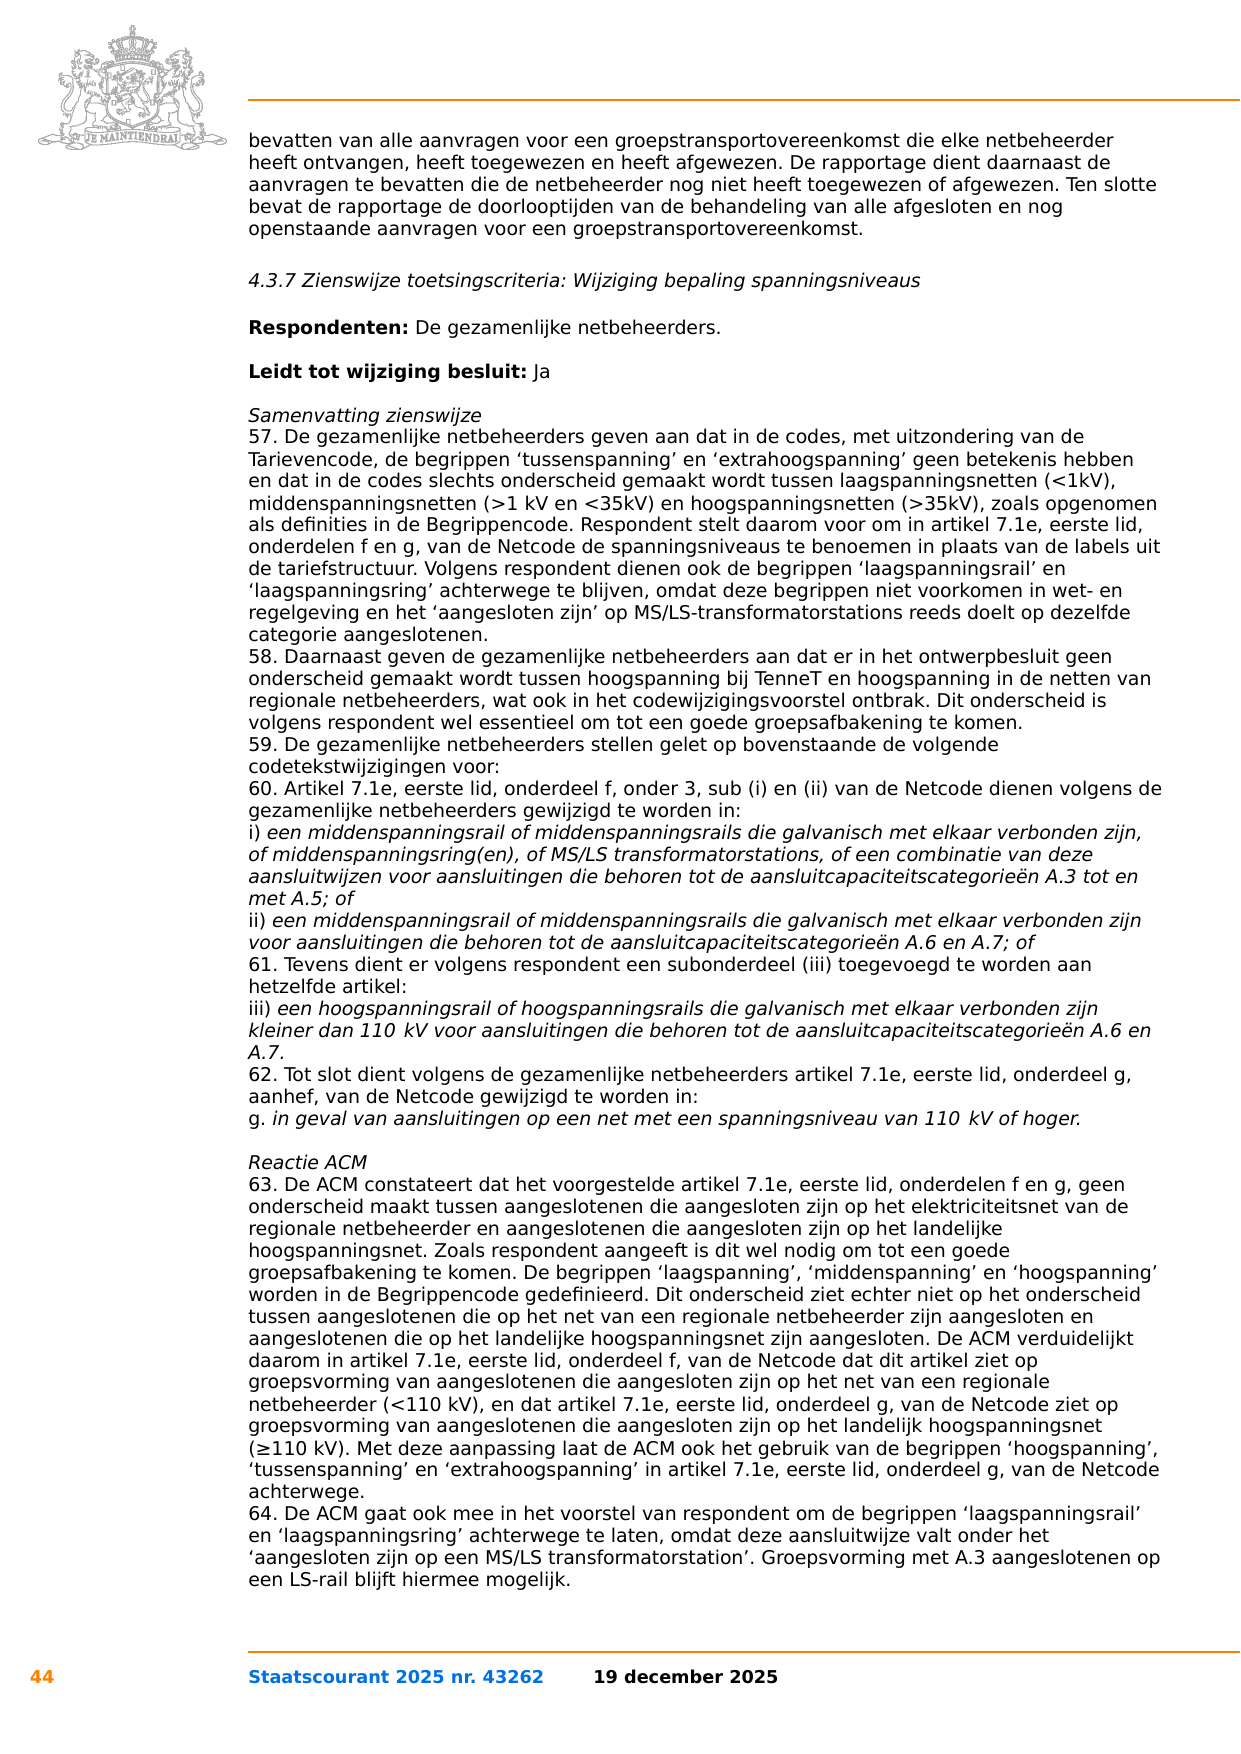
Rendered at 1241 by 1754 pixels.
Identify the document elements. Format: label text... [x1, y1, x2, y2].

text 64. De ACM gaat ook mee in het voorstel van respondent om de begrippen ‘laagspanningsrail’ en ‘laagspanningsring’ achterwege te laten, omdat deze aansluitwijze valt onder het ‘aangesloten zijn op een MS/LS transformatorstation’. Groepsvorming met A.3 aangeslotenen op een LS-rail blijft hiermee mogelijk. [248, 1503, 1163, 1591]
text 63. De ACM constateert dat het voorgestelde artikel 7.1e, eerste lid, onderdelen f en g, geen onderscheid maakt tussen aangeslotenen die aangesloten zijn op het elektriciteitsnet van de regionale netbeheerder en aangeslotenen die aangesloten zijn op het landelijke hoogspanningsnet. Zoals respondent aangeeft is dit wel nodig om tot een goede groepsafbakening te komen. De begrippen ‘laagspanning’, ‘middenspanning’ en ‘hoogspanning’ worden in de Begrippencode gedefinieerd. Dit onderscheid ziet echter niet op het onderscheid tussen aangeslotenen die op het net van een regionale netbeheerder zijn aangesloten en aangeslotenen die op het landelijke hoogspanningsnet zijn aangesloten. De ACM verduidelijkt daarom in artikel 7.1e, eerste lid, onderdeel f, van de Netcode dat dit artikel ziet op groepsvorming van aangeslotenen die aangesloten zijn op het net van een regionale netbeheerder (<110 kV), en dat artikel 7.1e, eerste lid, onderdeel g, van de Netcode ziet op groepsvorming van aangeslotenen die aangesloten zijn op het landelijk hoogspanningsnet (≥110 kV). Met deze aanpassing laat de ACM ook het gebruik van de begrippen ‘hoogspanning’, ‘tussenspanning’ en ‘extrahoogspanning’ in artikel 7.1e, eerste lid, onderdeel g, van de Netcode achterwege. [248, 1174, 1163, 1503]
text 60. Artikel 7.1e, eerste lid, onderdeel f, onder 3, sub (i) en (ii) van de Netcode dienen volgens de gezamenlijke netbeheerders gewijzigd te worden in: [248, 778, 1163, 822]
subtitle Reactie ACM [248, 1152, 1163, 1174]
picture [38, 25, 227, 150]
text g. in geval van aansluitingen op een net met een spanningsniveau van 110 kV of hoger. [248, 1108, 1163, 1130]
text Respondenten: De gezamenlijke netbeheerders. [248, 317, 1163, 339]
text 58. Daarnaast geven de gezamenlijke netbeheerders aan dat er in het ontwerpbesluit geen onderscheid gemaakt wordt tussen hoogspanning bij TenneT en hoogspanning in de netten van regionale netbeheerders, wat ook in het codewijzigingsvoorstel ontbrak. Dit onderscheid is volgens respondent wel essentieel om tot een goede groepsafbakening te komen. [248, 646, 1163, 734]
text Leidt tot wijziging besluit: Ja [248, 361, 1163, 383]
text ii) een middenspanningsrail of middenspanningsrails die galvanisch met elkaar verbonden zijn voor aansluitingen die behoren tot de aansluitcapaciteitscategorieën A.6 en A.7; of [248, 910, 1163, 954]
text i) een middenspanningsrail of middenspanningsrails die galvanisch met elkaar verbonden zijn, of middenspanningsring(en), of MS/LS transformatorstations, of een combinatie van deze aansluitwijzen voor aansluitingen die behoren tot de aansluitcapaciteitscategorieën A.3 tot en met A.5; of [248, 822, 1163, 910]
subtitle Samenvatting zienswijze [248, 404, 1163, 426]
text 57. De gezamenlijke netbeheerders geven aan dat in de codes, met uitzondering van de Tarievencode, de begrippen ‘tussenspanning’ en ‘extrahoogspanning’ geen betekenis hebben en dat in de codes slechts onderscheid gemaakt wordt tussen laagspanningsnetten (<1kV), middenspanningsnetten (>1 kV en <35kV) en hoogspanningsnetten (>35kV), zoals opgenomen als definities in de Begrippencode. Respondent stelt daarom voor om in artikel 7.1e, eerste lid, onderdelen f en g, van de Netcode de spanningsniveaus te benoemen in plaats van de labels uit de tariefstructuur. Volgens respondent dienen ook de begrippen ‘laagspanningsrail’ en ‘laagspanningsring’ achterwege te blijven, omdat deze begrippen niet voorkomen in wet- en regelgeving en het ‘aangesloten zijn’ op MS/LS-transformatorstations reeds doelt op dezelfde categorie aangeslotenen. [248, 426, 1163, 646]
text iii) een hoogspanningsrail of hoogspanningsrails die galvanisch met elkaar verbonden zijn kleiner dan 110 kV voor aansluitingen die behoren tot de aansluitcapaciteitscategorieën A.6 en A.7. [248, 998, 1163, 1064]
text 61. Tevens dient er volgens respondent een subonderdeel (iii) toegevoegd te worden aan hetzelfde artikel: [248, 954, 1163, 998]
subtitle 4.3.7 Zienswijze toetsingscriteria: Wijziging bepaling spanningsniveaus [248, 270, 1163, 292]
text 62. Tot slot dient volgens de gezamenlijke netbeheerders artikel 7.1e, eerste lid, onderdeel g, aanhef, van de Netcode gewijzigd te worden in: [248, 1064, 1163, 1108]
text bevatten van alle aanvragen voor een groepstransportovereenkomst die elke netbeheerder heeft ontvangen, heeft toegewezen en heeft afgewezen. De rapportage dient daarnaast de aanvragen te bevatten die de netbeheerder nog niet heeft toegewezen of afgewezen. Ten slotte bevat de rapportage de doorlooptijden van de behandeling van alle afgesloten en nog openstaande aanvragen voor een groepstransportovereenkomst. [248, 130, 1163, 240]
text 59. De gezamenlijke netbeheerders stellen gelet op bovenstaande de volgende codetekstwijzigingen voor: [248, 734, 1163, 778]
